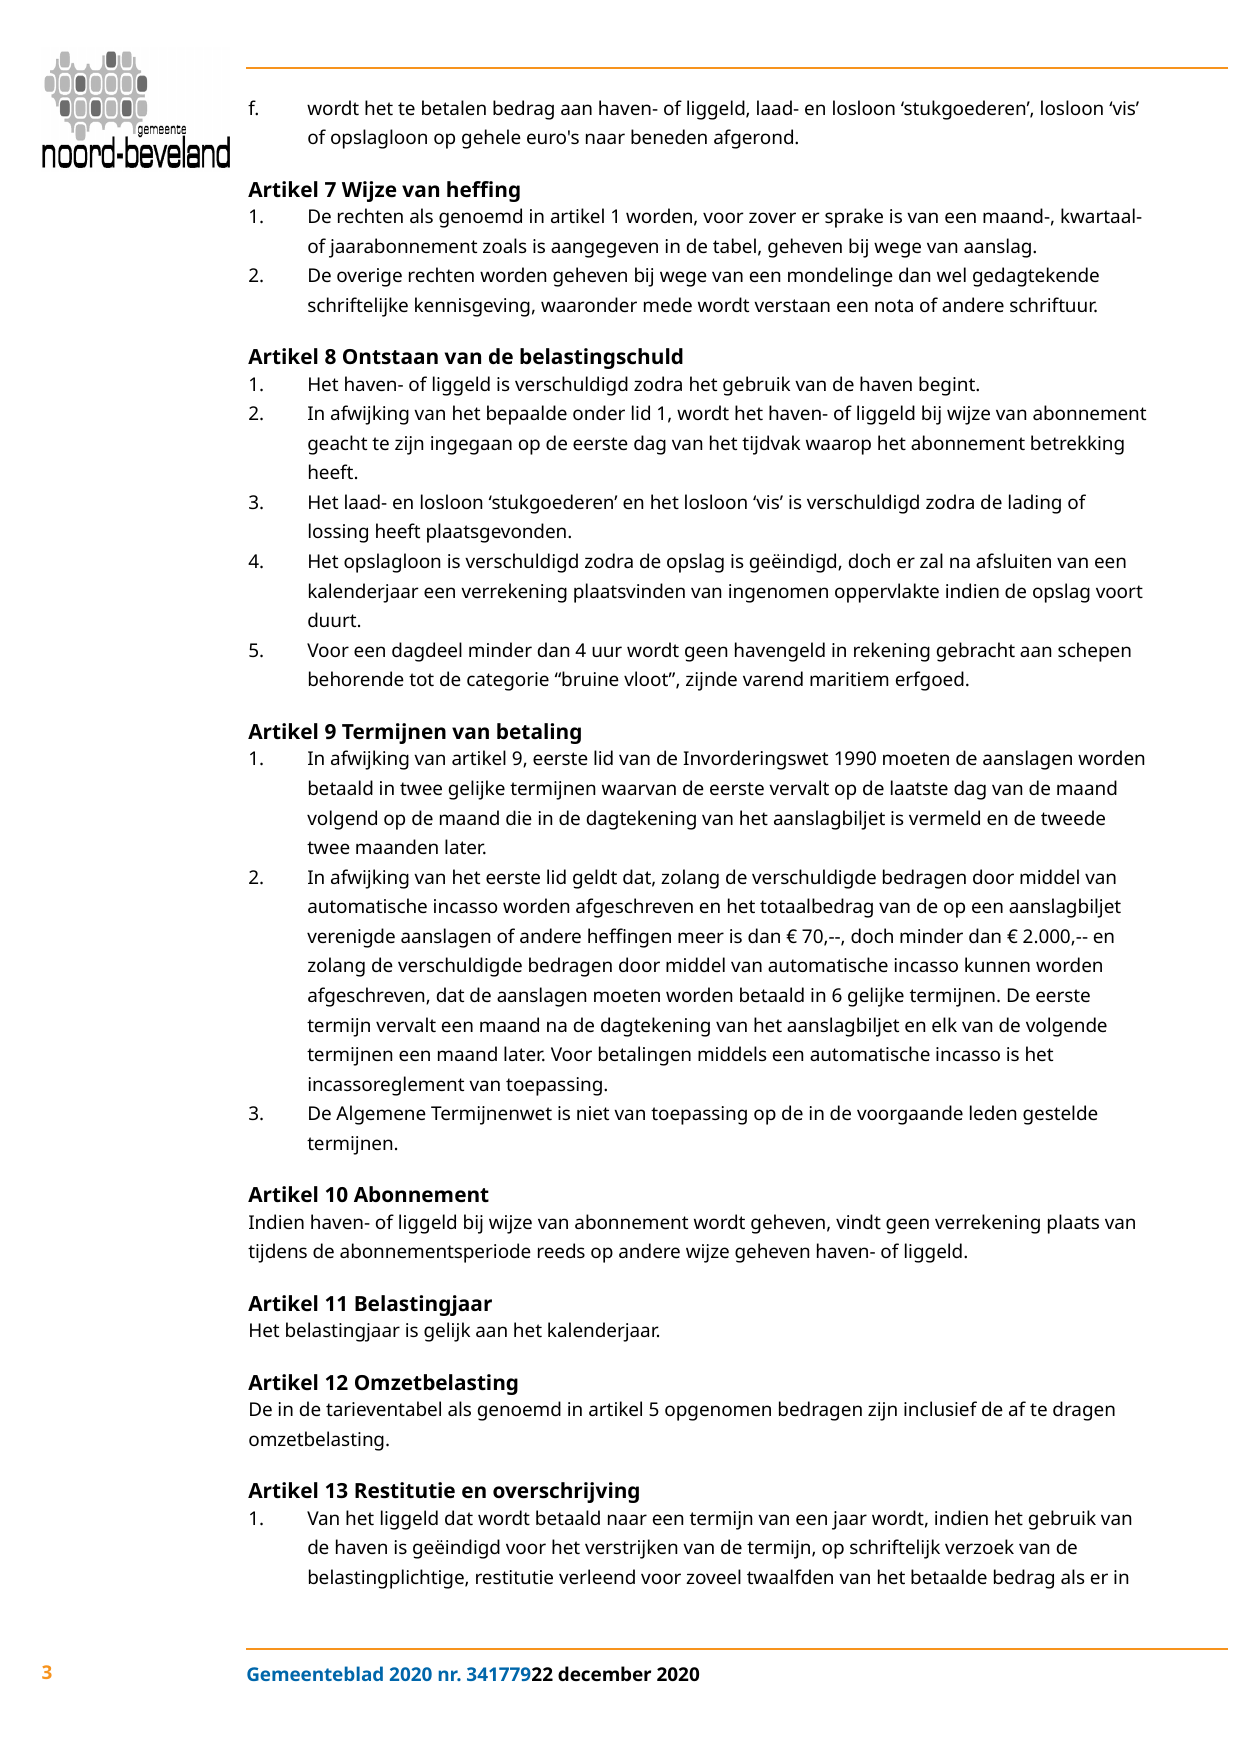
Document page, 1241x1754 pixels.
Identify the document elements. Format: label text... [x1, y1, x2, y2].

text Artikel 7 Wijze van heffing [248, 175, 1152, 203]
list Het laad- en losloon ‘stukgoederen’ en het losloon ‘vis’ is verschuldigd zodra de lading of lossing heeft plaatsgevonden. [248, 489, 1152, 544]
list In afwijking van artikel 9, eerste lid van de Invorderingswet 1990 moeten de aanslagen worden betaald in twee gelijke termijnen waarvan de eerste vervalt op de laatste dag van de maand volgend op de maand die in de dagtekening van het aanslagbiljet is vermeld en de tweede twee maanden later. [248, 746, 1152, 860]
text Artikel 9 Termijnen van betaling [248, 717, 1152, 746]
text Artikel 11 Belastingjaar [248, 1289, 1152, 1317]
text Artikel 8 Ontstaan van de belastingschuld [248, 342, 1152, 371]
text Artikel 10 Abonnement [248, 1181, 1152, 1209]
list Het haven- of liggeld is verschuldigd zodra het gebruik van de haven begint. [248, 371, 1152, 397]
list wordt het te betalen bedrag aan haven- of liggeld, laad- en losloon ‘stukgoederen’, losloon ‘vis’ of opslagloon op gehele euro's naar beneden afgerond. [248, 95, 1152, 150]
list De Algemene Termijnenwet is niet van toepassing op de in de voorgaande leden gestelde termijnen. [248, 1101, 1152, 1156]
text Indien haven- of liggeld bij wijze van abonnement wordt geheven, vindt geen verrekening plaats van tijdens de abonnementsperiode reeds op andere wijze geheven haven- of liggeld. [248, 1209, 1152, 1264]
list In afwijking van het bepaalde onder lid 1, wordt het haven- of liggeld bij wijze van abonnement geacht te zijn ingegaan op de eerste dag van het tijdvak waarop het abonnement betrekking heeft. [248, 400, 1152, 485]
list De rechten als genoemd in artikel 1 worden, voor zover er sprake is van een maand-, kwartaal- of jaarabonnement zoals is aangegeven in de tabel, geheven bij wege van aanslag. [248, 203, 1152, 258]
list Het opslagloon is verschuldigd zodra de opslag is geëindigd, doch er zal na afsluiten van een kalenderjaar een verrekening plaatsvinden van ingenomen oppervlakte indien de opslag voort duurt. [248, 548, 1152, 633]
picture [41, 47, 231, 172]
text Artikel 12 Omzetbelasting [248, 1368, 1152, 1396]
text Het belastingjaar is gelijk aan het kalenderjaar. [248, 1317, 1152, 1343]
text Artikel 13 Restitutie en overschrijving [248, 1476, 1152, 1505]
list De overige rechten worden geheven bij wege van een mondelinge dan wel gedagtekende schriftelijke kennisgeving, waaronder mede wordt verstaan een nota of andere schriftuur. [248, 262, 1152, 318]
list Van het liggeld dat wordt betaald naar een termijn van een jaar wordt, indien het gebruik van de haven is geëindigd voor het verstrijken van de termijn, op schriftelijk verzoek van de belastingplichtige, restitutie verleend voor zoveel twaalfden van het betaalde bedrag als er in [248, 1505, 1152, 1589]
list Voor een dagdeel minder dan 4 uur wordt geen havengeld in rekening gebracht aan schepen behorende tot de categorie “bruine vloot”, zijnde varend maritiem erfgoed. [248, 637, 1152, 692]
list In afwijking van het eerste lid geldt dat, zolang de verschuldigde bedragen door middel van automatische incasso worden afgeschreven en het totaalbedrag van de op een aanslagbiljet verenigde aanslagen of andere heffingen meer is dan € 70,--, doch minder dan € 2.000,-- en zolang de verschuldigde bedragen door middel van automatische incasso kunnen worden afgeschreven, dat de aanslagen moeten worden betaald in 6 gelijke termijnen. De eerste termijn vervalt een maand na de dagtekening van het aanslagbiljet en elk van de volgende termijnen een maand later. Voor betalingen middels een automatische incasso is het incassoreglement van toepassing. [248, 864, 1152, 1097]
text De in de tarieventabel als genoemd in artikel 5 opgenomen bedragen zijn inclusief de af te dragen omzetbelasting. [248, 1396, 1152, 1452]
